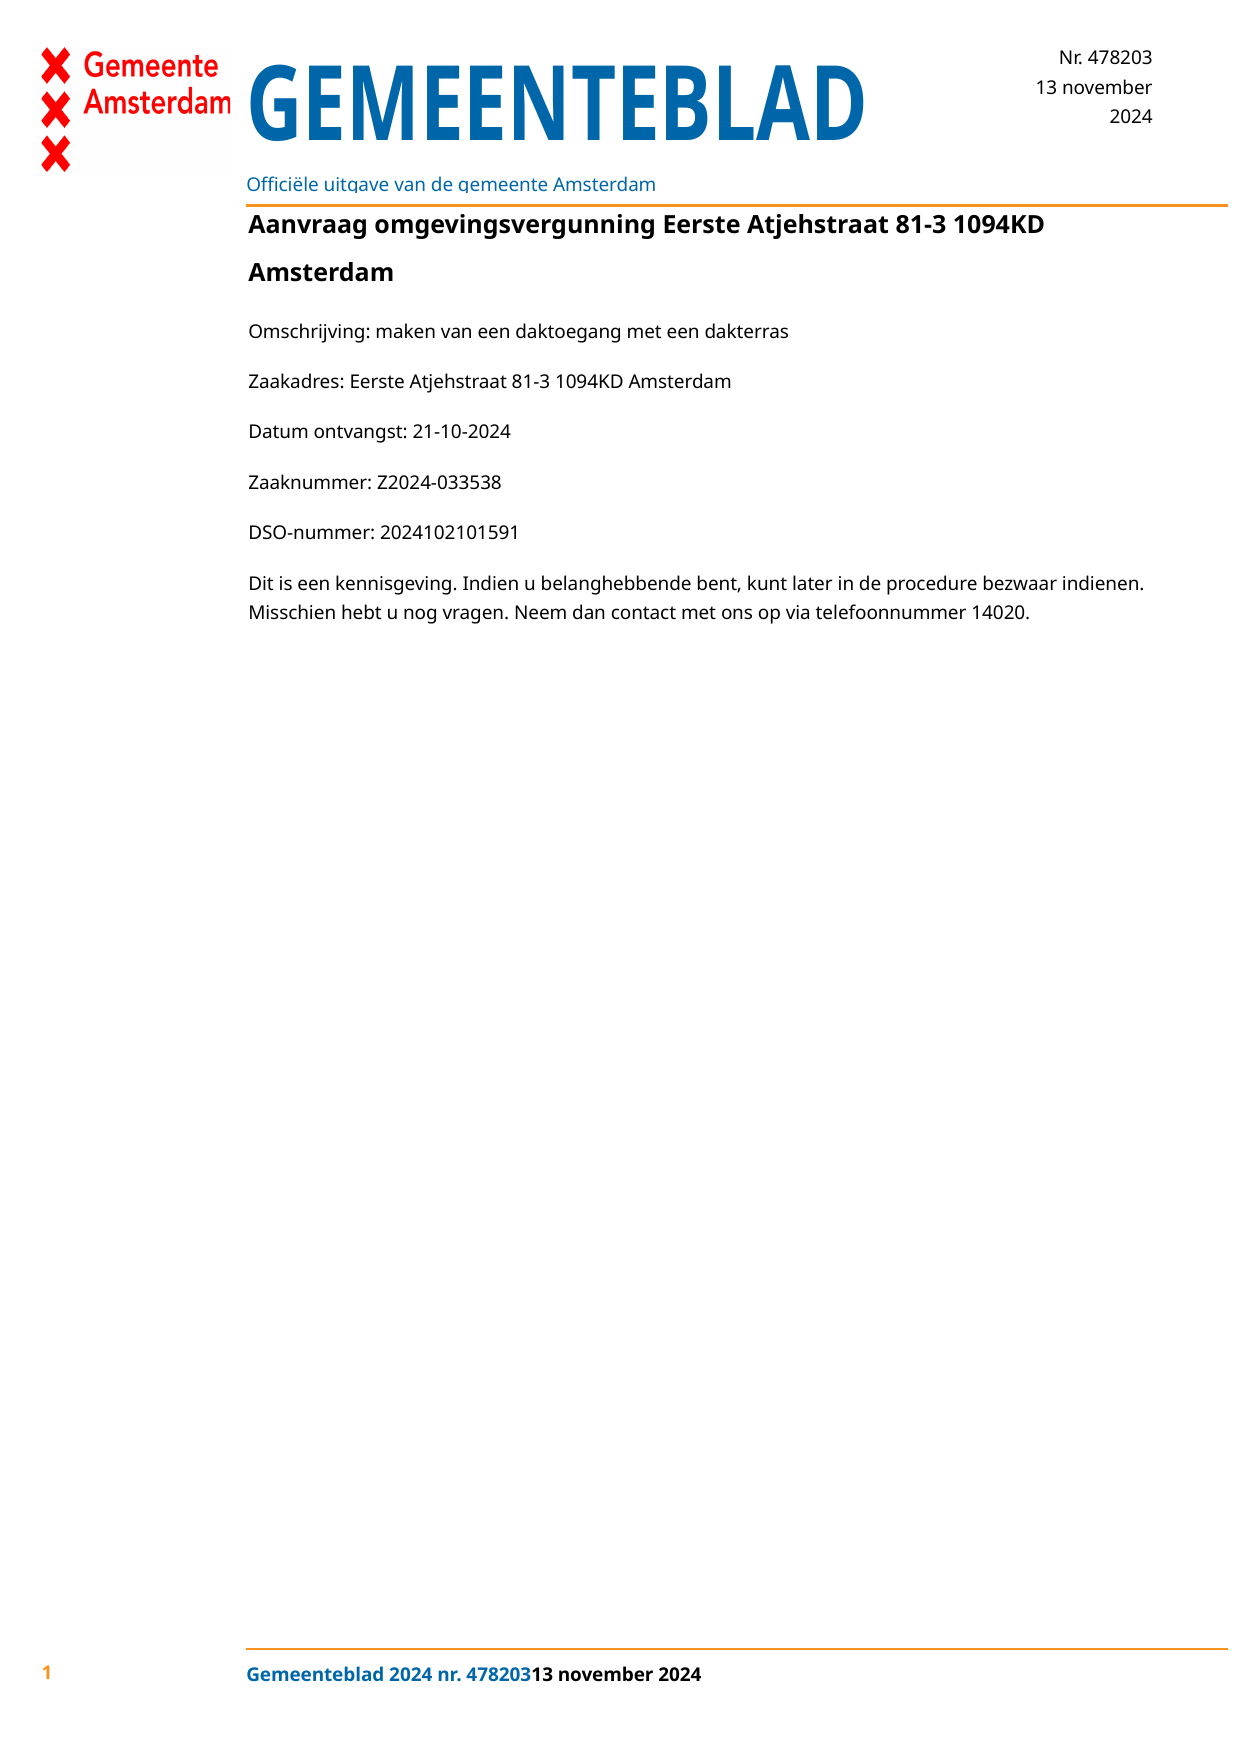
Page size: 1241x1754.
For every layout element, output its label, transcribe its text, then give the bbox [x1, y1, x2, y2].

text Dit is een kennisgeving. Indien u belanghebbende bent, kunt later in de procedure bezwaar indienen. Misschien hebt u nog vragen. Neem dan contact met ons op via telefoonnummer 14020. [248, 570, 1152, 625]
text Omschrijving: maken van een daktoegang met een dakterras [248, 318, 1152, 344]
text Zaaknummer: Z2024-033538 [248, 469, 1152, 495]
text Zaakadres: Eerste Atjehstraat 81-3 1094KD Amsterdam [248, 368, 1152, 394]
text DSO-nummer: 2024102101591 [248, 519, 1152, 545]
text Aanvraag omgevingsvergunning Eerste Atjehstraat 81-3 1094KD Amsterdam [248, 207, 1152, 288]
text Datum ontvangst: 21-10-2024 [248, 419, 1152, 444]
picture [41, 47, 231, 172]
